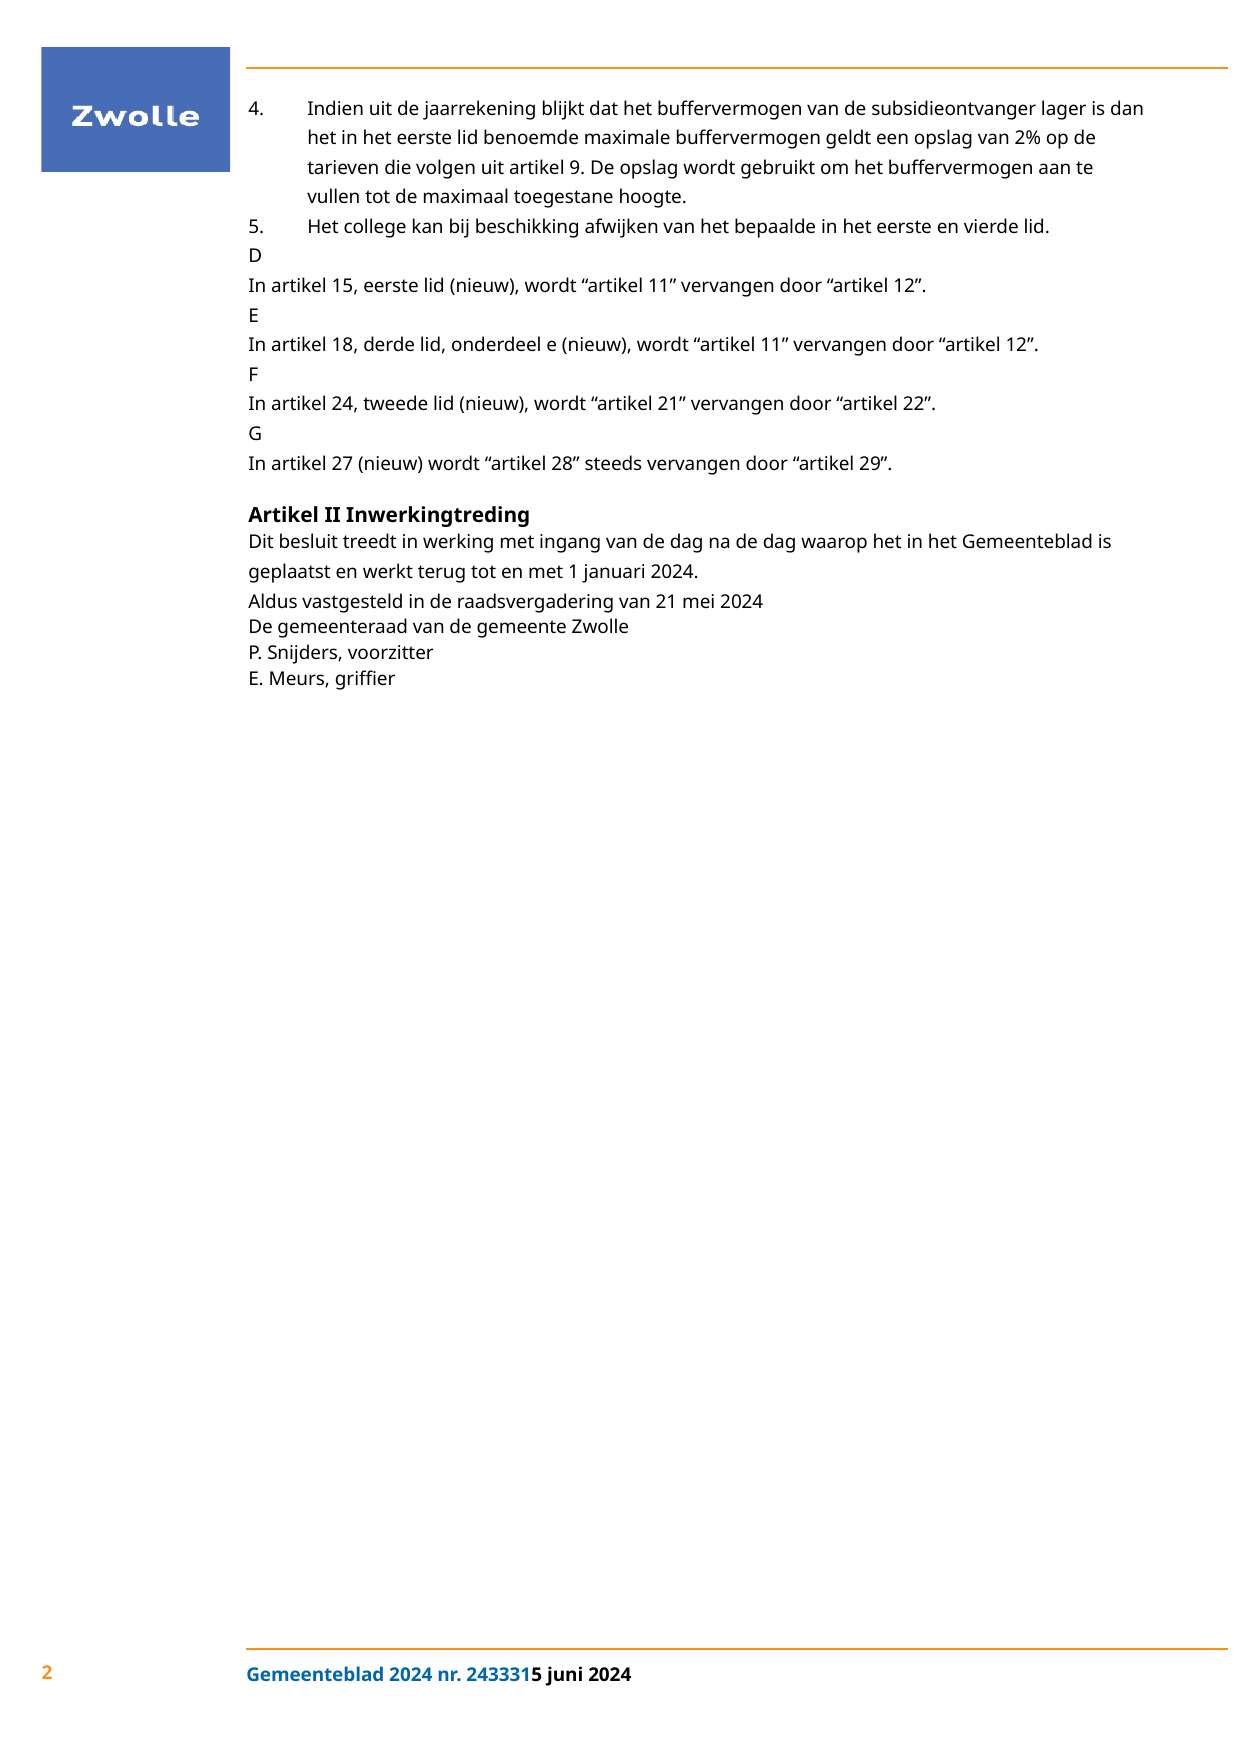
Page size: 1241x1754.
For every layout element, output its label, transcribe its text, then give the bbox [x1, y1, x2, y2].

text In artikel 24, tweede lid (nieuw), wordt “artikel 21” vervangen door “artikel 22”. [248, 391, 1152, 416]
text De gemeenteraad van de gemeente Zwolle [248, 613, 1152, 639]
list Indien uit de jaarrekening blijkt dat het buffervermogen van de subsidieontvanger lager is dan het in het eerste lid benoemde maximale buffervermogen geldt een opslag van 2% op de tarieven die volgen uit artikel 9. De opslag wordt gebruikt om het buffervermogen aan te vullen tot de maximaal toegestane hoogte. [248, 95, 1152, 209]
text Aldus vastgesteld in de raadsvergadering van 21 mei 2024 [248, 588, 1152, 613]
text P. Snijders, voorzitter [248, 639, 1152, 665]
list Het college kan bij beschikking afwijken van het bepaalde in het eerste en vierde lid. [248, 213, 1152, 239]
text E [248, 302, 1152, 328]
text G [248, 420, 1152, 446]
text Dit besluit treedt in werking met ingang van de dag na de dag waarop het in het Gemeenteblad is geplaatst en werkt terug tot en met 1 januari 2024. [248, 529, 1152, 584]
picture [41, 47, 231, 172]
text In artikel 15, eerste lid (nieuw), wordt “artikel 11” vervangen door “artikel 12”. [248, 272, 1152, 298]
text In artikel 27 (nieuw) wordt “artikel 28” steeds vervangen door “artikel 29”. [248, 450, 1152, 476]
text D [248, 243, 1152, 268]
text E. Meurs, griffier [248, 665, 1152, 691]
text Artikel II Inwerkingtreding [248, 500, 1152, 529]
text In artikel 18, derde lid, onderdeel e (nieuw), wordt “artikel 11” vervangen door “artikel 12”. [248, 331, 1152, 357]
text F [248, 361, 1152, 387]
